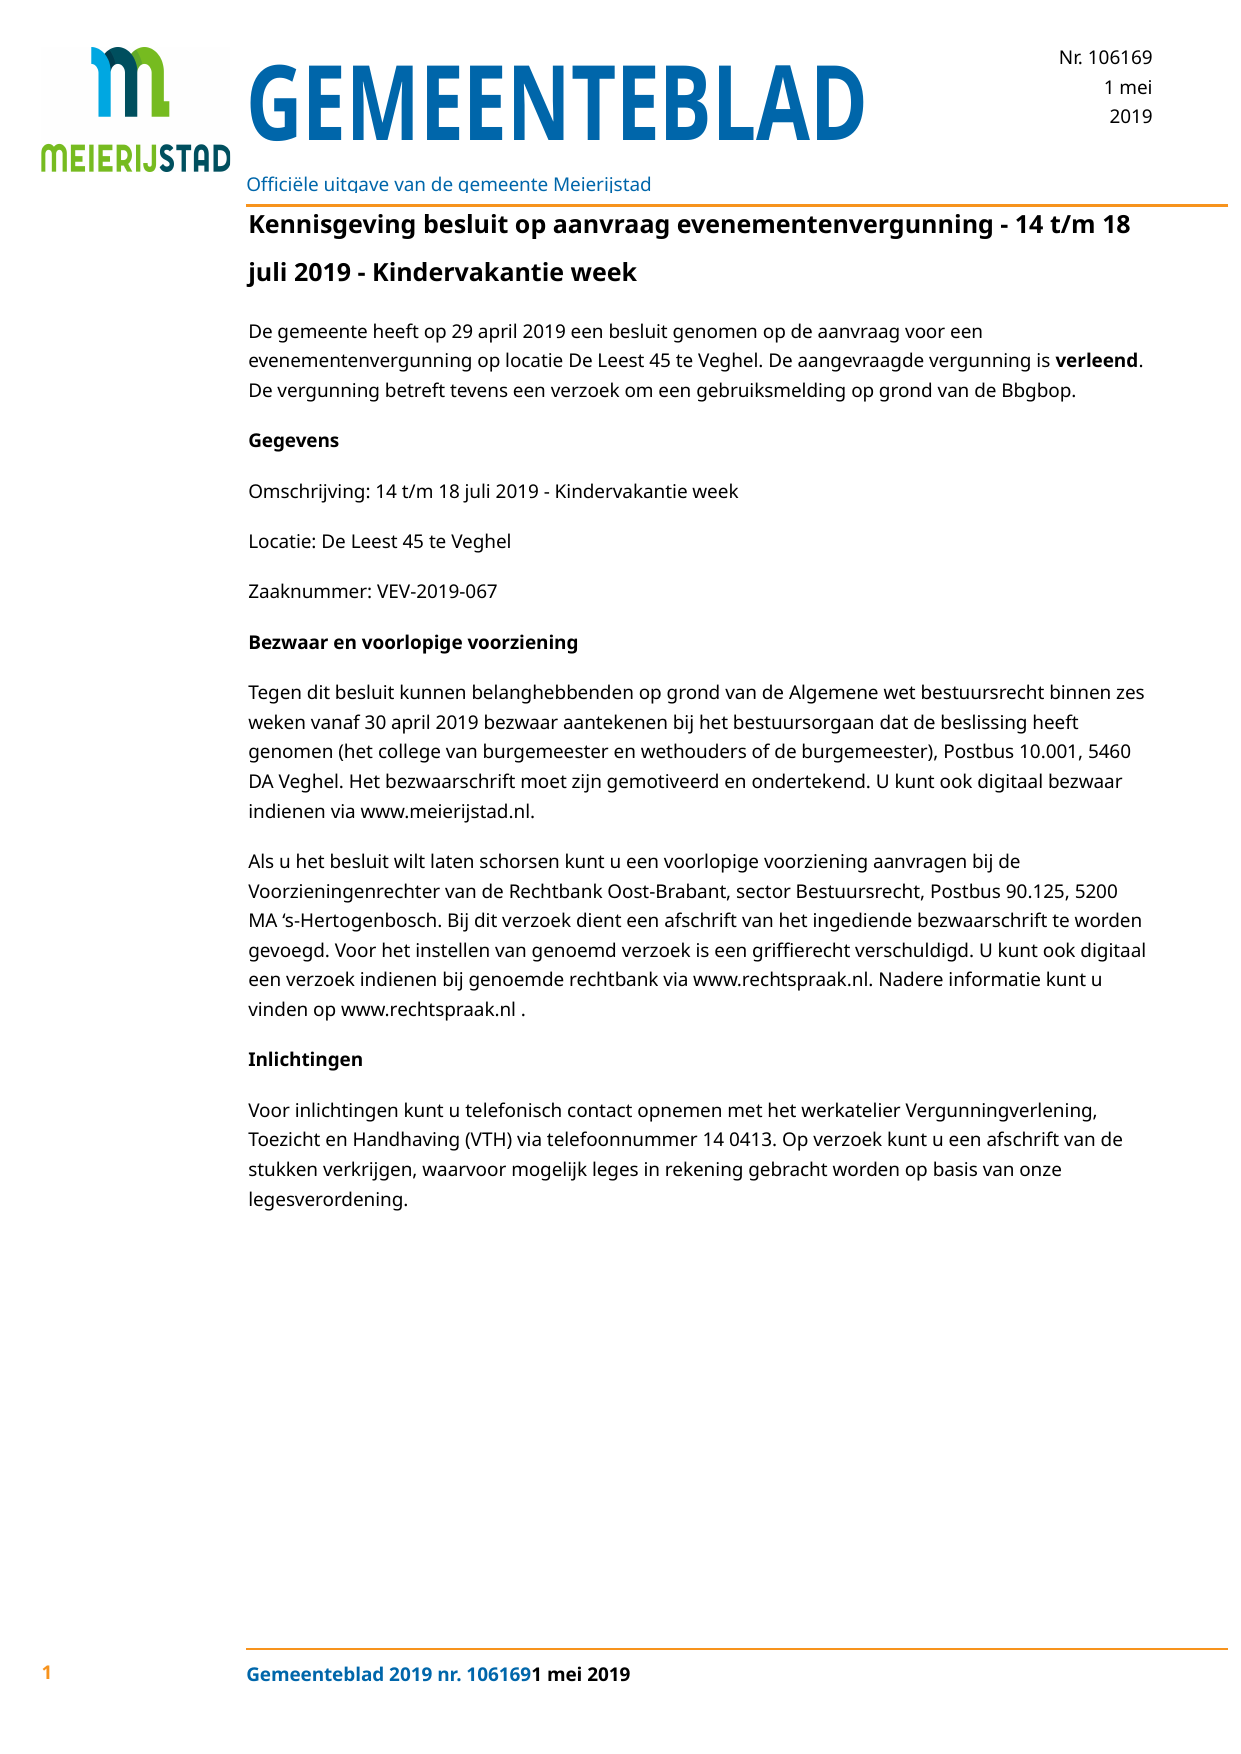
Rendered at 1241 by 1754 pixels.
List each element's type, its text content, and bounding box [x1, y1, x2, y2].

text De gemeente heeft op 29 april 2019 een besluit genomen op de aanvraag voor een evenementenvergunning op locatie De Leest 45 te Veghel. De aangevraagde vergunning is verleend. De vergunning betreft tevens een verzoek om een gebruiksmelding op grond van de Bbgbop. [248, 318, 1152, 403]
text Zaaknummer: VEV-2019-067 [248, 579, 1152, 604]
picture [41, 47, 231, 172]
text Kennisgeving besluit op aanvraag evenementenvergunning - 14 t/m 18 juli 2019 - Kindervakantie week [248, 207, 1152, 288]
text Voor inlichtingen kunt u telefonisch contact opnemen met het werkatelier Vergunningverlening, Toezicht en Handhaving (VTH) via telefoonnummer 14 0413. Op verzoek kunt u een afschrift van de stukken verkrijgen, waarvoor mogelijk leges in rekening gebracht worden op basis van onze legesverordening. [248, 1097, 1152, 1212]
text Gegevens [248, 427, 1152, 453]
text Omschrijving: 14 t/m 18 juli 2019 - Kindervakantie week [248, 478, 1152, 504]
text Tegen dit besluit kunnen belanghebbenden op grond van de Algemene wet bestuursrecht binnen zes weken vanaf 30 april 2019 bezwaar aantekenen bij het bestuursorgaan dat de beslissing heeft genomen (het college van burgemeester en wethouders of de burgemeester), Postbus 10.001, 5460 DA Veghel. Het bezwaarschrift moet zijn gemotiveerd en ondertekend. U kunt ook digitaal bezwaar indienen via www.meierijstad.nl. [248, 679, 1152, 824]
text Bezwaar en voorlopige voorziening [248, 629, 1152, 655]
text Inlichtingen [248, 1047, 1152, 1072]
text Als u het besluit wilt laten schorsen kunt u een voorlopige voorziening aanvragen bij de Voorzieningenrechter van de Rechtbank Oost-Brabant, sector Bestuursrecht, Postbus 90.125, 5200 MA ‘s-Hertogenbosch. Bij dit verzoek dient een afschrift van het ingediende bezwaarschrift te worden gevoegd. Voor het instellen van genoemd verzoek is een griffierecht verschuldigd. U kunt ook digitaal een verzoek indienen bij genoemde rechtbank via www.rechtspraak.nl. Nadere informatie kunt u vinden op www.rechtspraak.nl . [248, 848, 1152, 1022]
text Locatie: De Leest 45 te Veghel [248, 528, 1152, 554]
